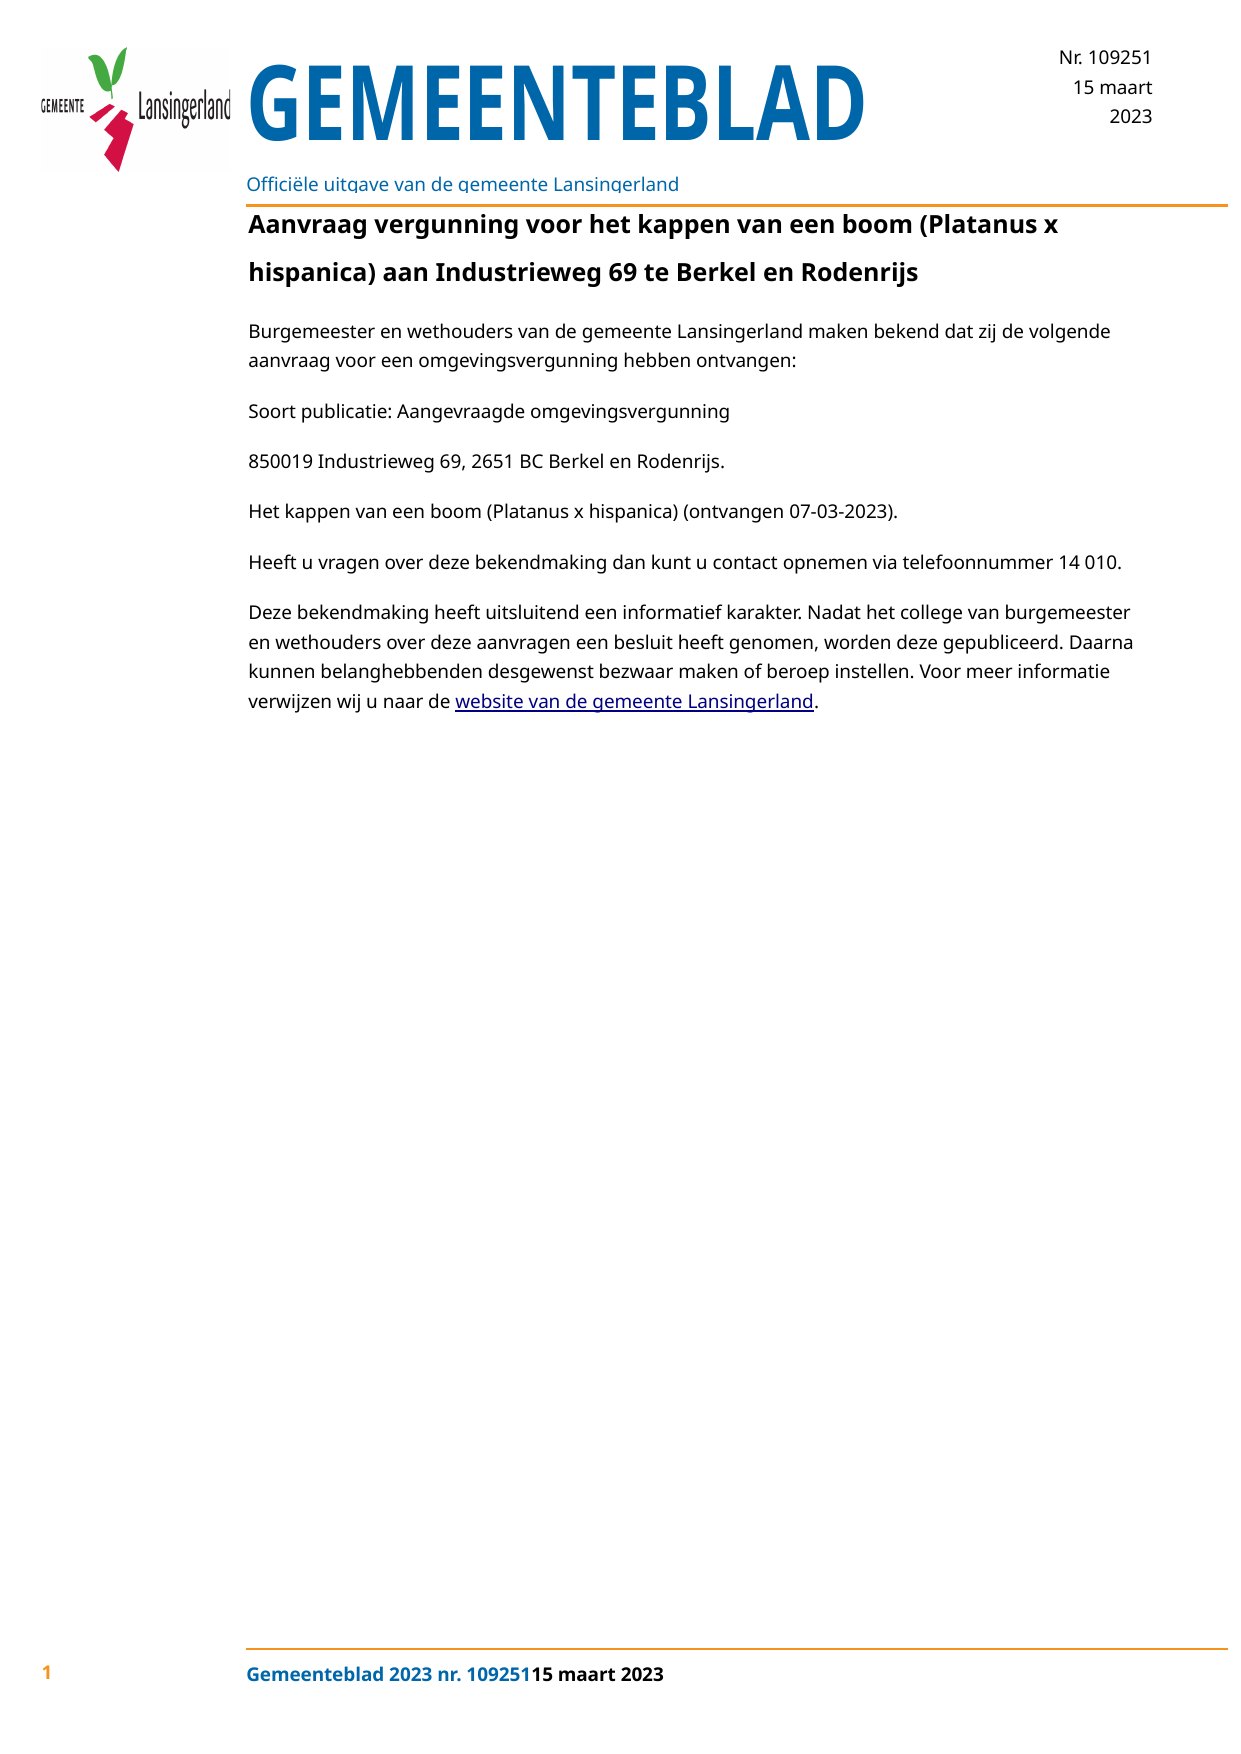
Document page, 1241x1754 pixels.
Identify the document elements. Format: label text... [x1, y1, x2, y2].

text Deze bekendmaking heeft uitsluitend een informatief karakter. Nadat het college van burgemeester en wethouders over deze aanvragen een besluit heeft genomen, worden deze gepubliceerd. Daarna kunnen belanghebbenden desgewenst bezwaar maken of beroep instellen. Voor meer informatie verwijzen wij u naar de website van de gemeente Lansingerland. [248, 599, 1152, 714]
text Het kappen van een boom (Platanus x hispanica) (ontvangen 07-03-2023). [248, 499, 1152, 524]
text Heeft u vragen over deze bekendmaking dan kunt u contact opnemen via telefoonnummer 14 010. [248, 549, 1152, 575]
text Aanvraag vergunning voor het kappen van een boom (Platanus x hispanica) aan Industrieweg 69 te Berkel en Rodenrijs [248, 207, 1152, 288]
text Burgemeester en wethouders van de gemeente Lansingerland maken bekend dat zij de volgende aanvraag voor een omgevingsvergunning hebben ontvangen: [248, 318, 1152, 373]
text 850019 Industrieweg 69, 2651 BC Berkel en Rodenrijs. [248, 448, 1152, 474]
text Soort publicatie: Aangevraagde omgevingsvergunning [248, 398, 1152, 424]
picture [41, 47, 231, 172]
